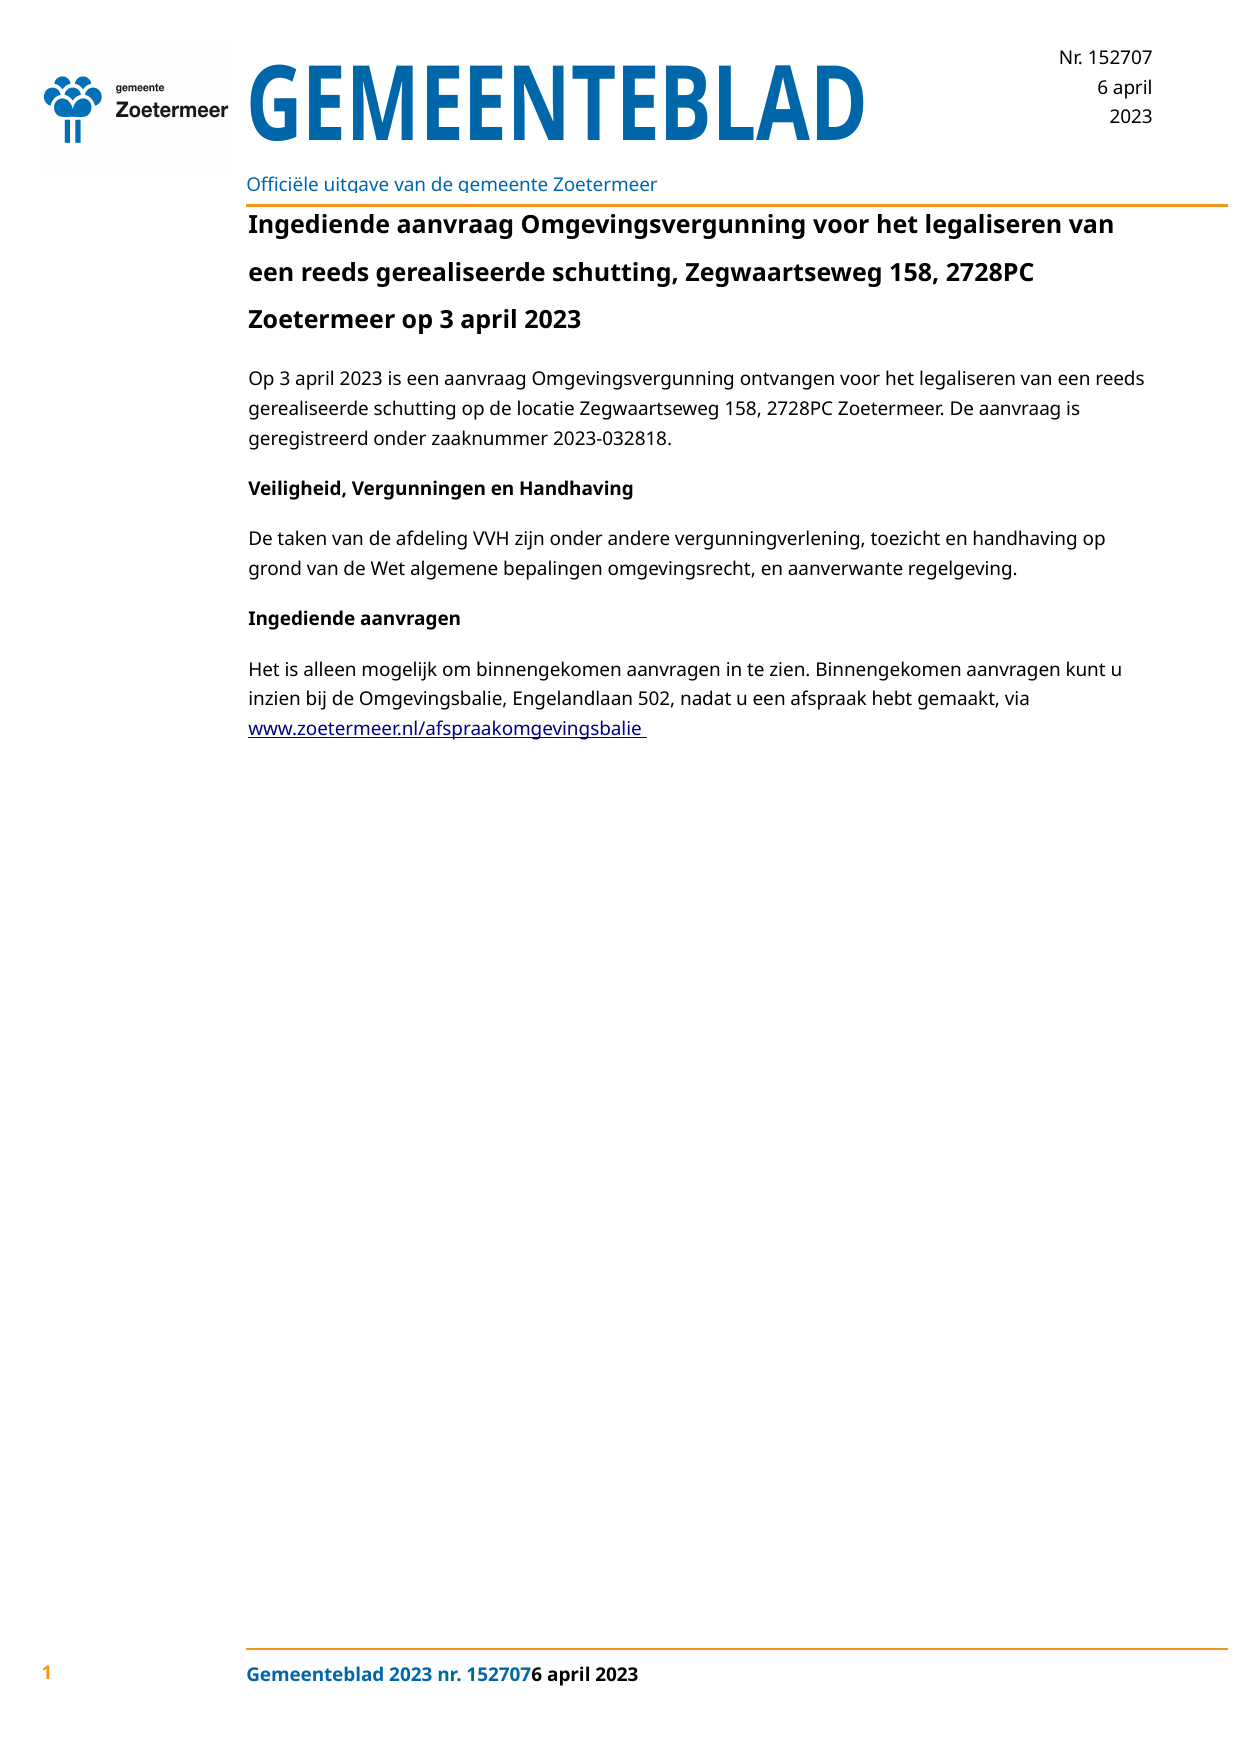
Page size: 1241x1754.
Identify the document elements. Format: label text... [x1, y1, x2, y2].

text Ingediende aanvraag Omgevingsvergunning voor het legaliseren van een reeds gerealiseerde schutting, Zegwaartseweg 158, 2728PC Zoetermeer op 3 april 2023 [248, 207, 1152, 336]
text De taken van de afdeling VVH zijn onder andere vergunningverlening, toezicht en handhaving op grond van de Wet algemene bepalingen omgevingsrecht, en aanverwante regelgeving. [248, 526, 1152, 581]
text Het is alleen mogelijk om binnengekomen aanvragen in te zien. Binnengekomen aanvragen kunt u inzien bij de Omgevingsbalie, Engelandlaan 502, nadat u een afspraak hebt gemaakt, via www.zoetermeer.nl/afspraakomgevingsbalie [248, 656, 1152, 741]
picture [41, 47, 231, 172]
text Ingediende aanvragen [248, 606, 1152, 631]
text Op 3 april 2023 is een aanvraag Omgevingsvergunning ontvangen voor het legaliseren van een reeds gerealiseerde schutting op de locatie Zegwaartseweg 158, 2728PC Zoetermeer. De aanvraag is geregistreerd onder zaaknummer 2023-032818. [248, 366, 1152, 450]
text Veiligheid, Vergunningen en Handhaving [248, 475, 1152, 501]
